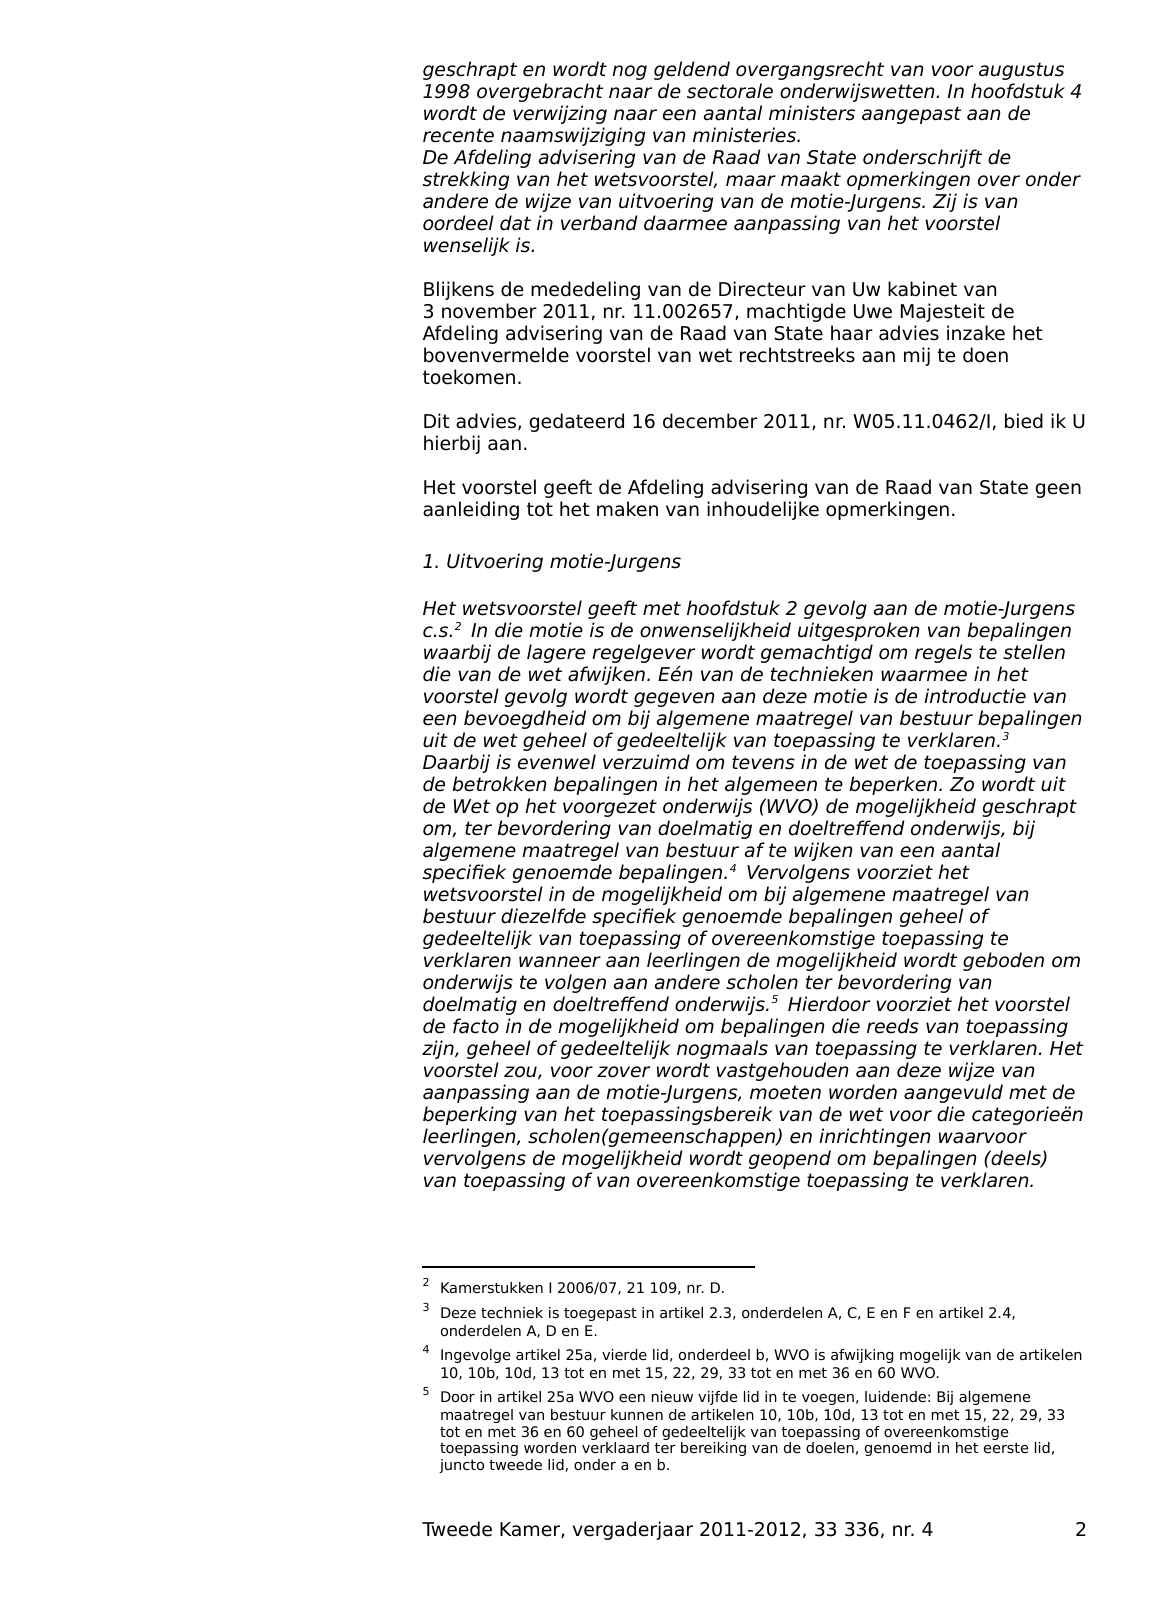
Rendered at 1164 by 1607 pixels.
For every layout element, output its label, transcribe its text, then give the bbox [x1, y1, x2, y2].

text Door in artikel 25a WVO een nieuw vijfde lid in te voegen, luidende: Bij algemene maatregel van bestuur kunnen de artikelen 10, 10b, 10d, 13 tot en met 15, 22, 29, 33 tot en met 36 en 60 geheel of gedeeltelijk van toepassing of overeenkomstige toepassing worden verklaard ter bereiking van de doelen, genoemd in het eerste lid, juncto tweede lid, onder a en b. [422, 1385, 1087, 1474]
text Het voorstel geeft de Afdeling advisering van de Raad van State geen aanleiding tot het maken van inhoudelijke opmerkingen. [422, 477, 1087, 521]
text Blijkens de mededeling van de Directeur van Uw kabinet van 3 november 2011, nr. 11.002657, machtigde Uwe Majesteit de Afdeling advisering van de Raad van State haar advies inzake het bovenvermelde voorstel van wet rechtstreeks aan mij te doen toekomen. [422, 279, 1087, 389]
text Het wetsvoorstel geeft met hoofdstuk 2 gevolg aan de motie-Jurgens c.s. In die motie is de onwenselijkheid uitgesproken van bepalingen waarbij de lagere regelgever wordt gemachtigd om regels te stellen die van de wet afwijken. Eén van de technieken waarmee in het voorstel gevolg wordt gegeven aan deze motie is de introductie van een bevoegdheid om bij algemene maatregel van bestuur bepalingen uit de wet geheel of gedeeltelijk van toepassing te verklaren. Daarbij is evenwel verzuimd om tevens in de wet de toepassing van de betrokken bepalingen in het algemeen te beperken. Zo wordt uit de Wet op het voorgezet onderwijs (WVO) de mogelijkheid geschrapt om, ter bevordering van doelmatig en doeltreffend onderwijs, bij algemene maatregel van bestuur af te wijken van een aantal specifiek genoemde bepalingen. Vervolgens voorziet het wetsvoorstel in de mogelijkheid om bij algemene maatregel van bestuur diezelfde specifiek genoemde bepalingen geheel of gedeeltelijk van toepassing of overeenkomstige toepassing te verklaren wanneer aan leerlingen de mogelijkheid wordt geboden om onderwijs te volgen aan andere scholen ter bevordering van doelmatig en doeltreffend onderwijs. Hierdoor voorziet het voorstel de facto in de mogelijkheid om bepalingen die reeds van toepassing zijn, geheel of gedeeltelijk nogmaals van toepassing te verklaren. Het voorstel zou, voor zover wordt vastgehouden aan deze wijze van aanpassing aan de motie-Jurgens, moeten worden aangevuld met de beperking van het toepassingsbereik van de wet voor die categorieën leerlingen, scholen(gemeenschappen) en inrichtingen waarvoor vervolgens de mogelijkheid wordt geopend om bepalingen (deels) van toepassing of van overeenkomstige toepassing te verklaren. [422, 598, 1087, 1192]
text Ingevolge artikel 25a, vierde lid, onderdeel b, WVO is afwijking mogelijk van de artikelen 10, 10b, 10d, 13 tot en met 15, 22, 29, 33 tot en met 36 en 60 WVO. [422, 1343, 1087, 1382]
subtitle 1. Uitvoering motie-Jurgens [422, 551, 1087, 573]
text geschrapt en wordt nog geldend overgangsrecht van voor augustus 1998 overgebracht naar de sectorale onderwijswetten. In hoofdstuk 4 wordt de verwijzing naar een aantal ministers aangepast aan de recente naamswijziging van ministeries. [422, 59, 1087, 147]
text Dit advies, gedateerd 16 december 2011, nr. W05.11.0462/I, bied ik U hierbij aan. [422, 411, 1087, 455]
text De Afdeling advisering van de Raad van State onderschrijft de strekking van het wetsvoorstel, maar maakt opmerkingen over onder andere de wijze van uitvoering van de motie-Jurgens. Zij is van oordeel dat in verband daarmee aanpassing van het voorstel wenselijk is. [422, 147, 1087, 257]
text Deze techniek is toegepast in artikel 2.3, onderdelen A, C, E en F en artikel 2.4, onderdelen A, D en E. [422, 1301, 1087, 1340]
text Kamerstukken I 2006/07, 21 109, nr. D. [422, 1276, 1087, 1298]
